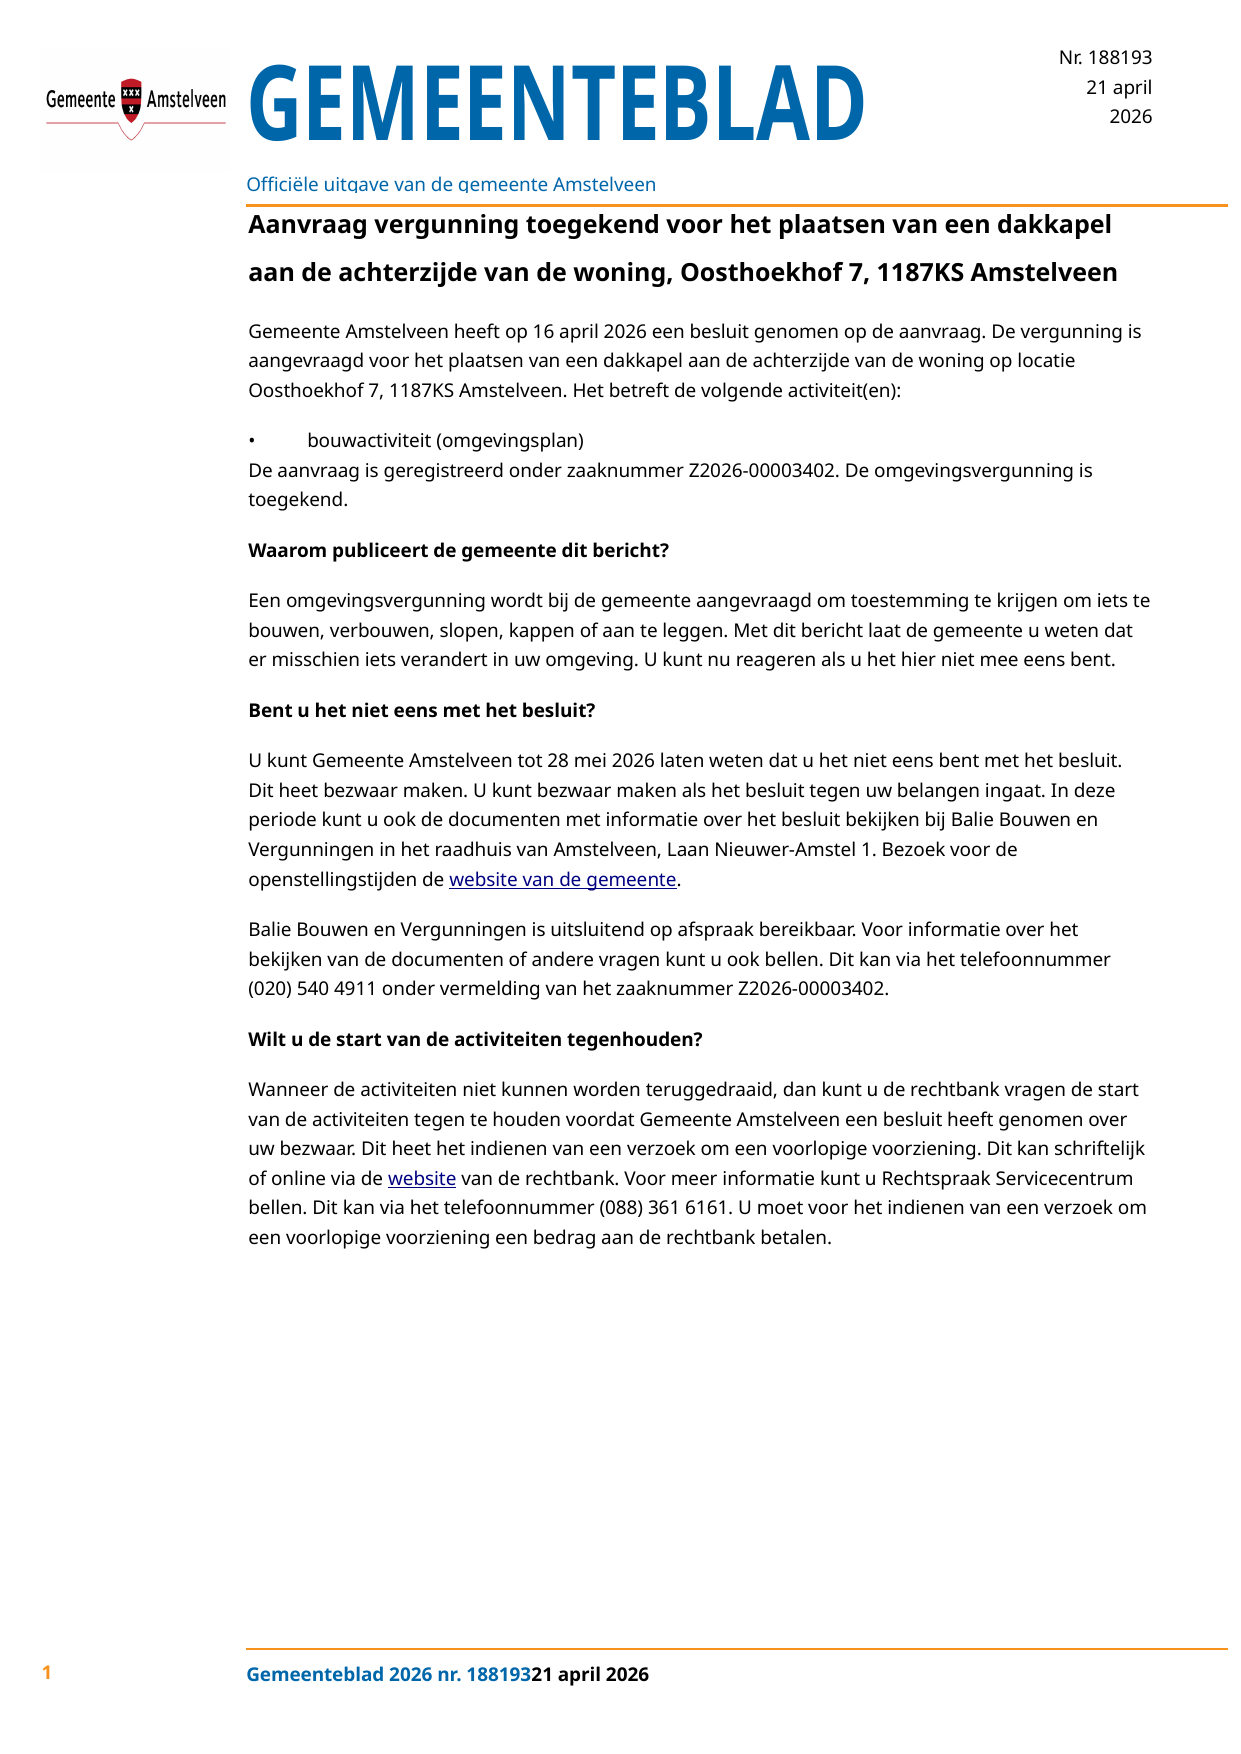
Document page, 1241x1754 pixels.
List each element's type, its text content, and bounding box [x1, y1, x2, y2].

text De aanvraag is geregistreerd onder zaaknummer Z2026-00003402. De omgevingsvergunning is toegekend. [248, 457, 1152, 512]
picture [41, 47, 231, 172]
text Aanvraag vergunning toegekend voor het plaatsen van een dakkapel aan de achterzijde van de woning, Oosthoekhof 7, 1187KS Amstelveen [248, 207, 1152, 288]
text Waarom publiceert de gemeente dit bericht? [248, 537, 1152, 563]
text Wilt u de start van de activiteiten tegenhouden? [248, 1026, 1152, 1052]
list bouwactiviteit (omgevingsplan) [248, 427, 1152, 453]
text U kunt Gemeente Amstelveen tot 28 mei 2026 laten weten dat u het niet eens bent met het besluit. Dit heet bezwaar maken. U kunt bezwaar maken als het besluit tegen uw belangen ingaat. In deze periode kunt u ook de documenten met informatie over het besluit bekijken bij Balie Bouwen en Vergunningen in het raadhuis van Amstelveen, Laan Nieuwer-Amstel 1. Bezoek voor de openstellingstijden de website van de gemeente. [248, 747, 1152, 892]
text Gemeente Amstelveen heeft op 16 april 2026 een besluit genomen op de aanvraag. De vergunning is aangevraagd voor het plaatsen van een dakkapel aan de achterzijde van de woning op locatie Oosthoekhof 7, 1187KS Amstelveen. Het betreft de volgende activiteit(en): [248, 318, 1152, 403]
text Wanneer de activiteiten niet kunnen worden teruggedraaid, dan kunt u de rechtbank vragen de start van de activiteiten tegen te houden voordat Gemeente Amstelveen een besluit heeft genomen over uw bezwaar. Dit heet het indienen van een verzoek om een voorlopige voorziening. Dit kan schriftelijk of online via de website van de rechtbank. Voor meer informatie kunt u Rechtspraak Servicecentrum bellen. Dit kan via het telefoonnummer (088) 361 6161. U moet voor het indienen van een verzoek om een voorlopige voorziening een bedrag aan de rechtbank betalen. [248, 1076, 1152, 1250]
text Bent u het niet eens met het besluit? [248, 697, 1152, 723]
text Balie Bouwen en Vergunningen is uitsluitend op afspraak bereikbaar. Voor informatie over het bekijken van de documenten of andere vragen kunt u ook bellen. Dit kan via het telefoonnummer (020) 540 4911 onder vermelding van het zaaknummer Z2026-00003402. [248, 916, 1152, 1001]
text Een omgevingsvergunning wordt bij de gemeente aangevraagd om toestemming te krijgen om iets te bouwen, verbouwen, slopen, kappen of aan te leggen. Met dit bericht laat de gemeente u weten dat er misschien iets verandert in uw omgeving. U kunt nu reageren als u het hier niet mee eens bent. [248, 587, 1152, 672]
